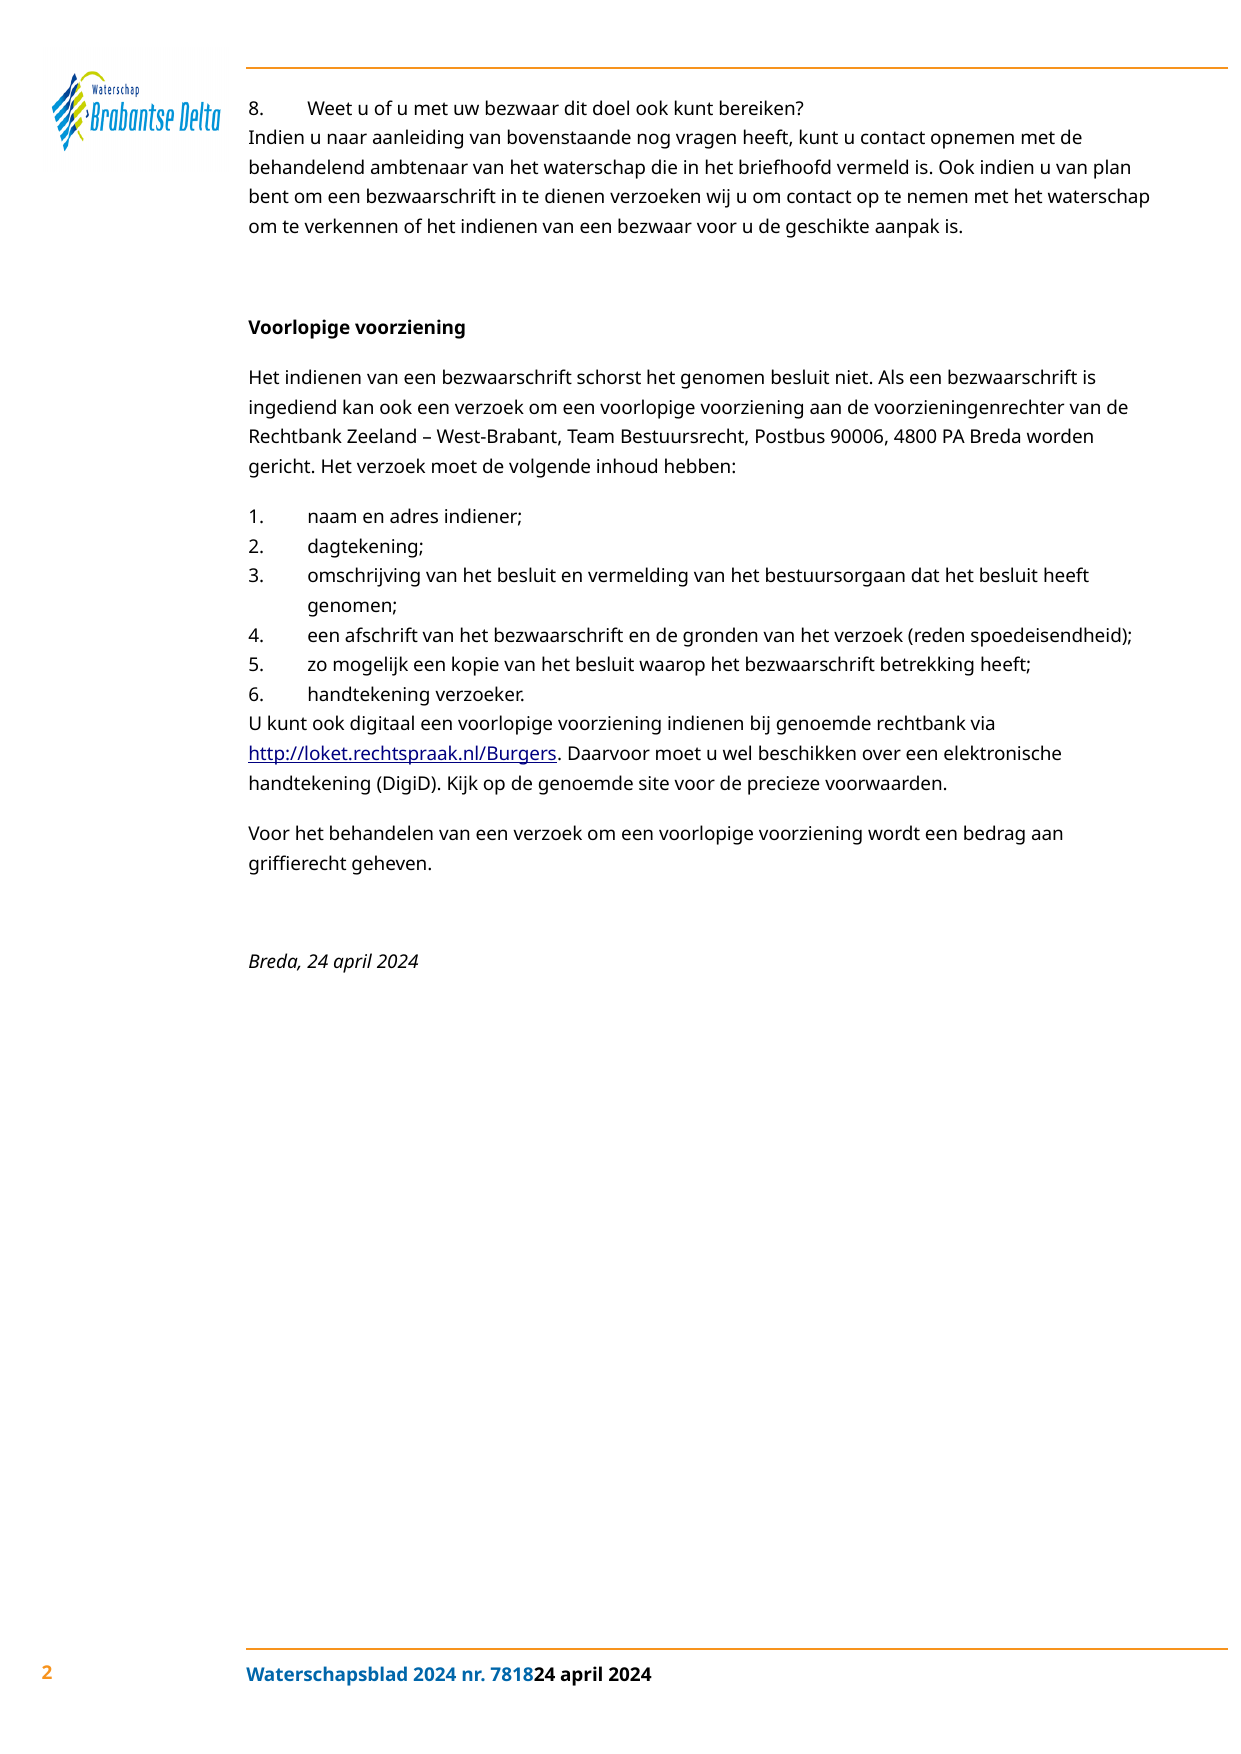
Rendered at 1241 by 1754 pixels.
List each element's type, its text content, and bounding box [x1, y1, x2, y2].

text U kunt ook digitaal een voorlopige voorziening indienen bij genoemde rechtbank via http://loket.rechtspraak.nl/Burgers. Daarvoor moet u wel beschikken over een elektronische handtekening (DigiD). Kijk op de genoemde site voor de precieze voorwaarden. [248, 711, 1152, 796]
list zo mogelijk een kopie van het besluit waarop het bezwaarschrift betrekking heeft; [248, 651, 1152, 677]
list handtekening verzoeker. [248, 681, 1152, 707]
list naam en adres indiener; [248, 503, 1152, 529]
list omschrijving van het besluit en vermelding van het bestuursorgaan dat het besluit heeft genomen; [248, 563, 1152, 618]
picture [41, 47, 231, 172]
text Voor het behandelen van een verzoek om een voorlopige voorziening wordt een bedrag aan griffierecht geheven. [248, 820, 1152, 876]
text Indien u naar aanleiding van bovenstaande nog vragen heeft, kunt u contact opnemen met de behandelend ambtenaar van het waterschap die in het briefhoofd vermeld is. Ook indien u van plan bent om een bezwaarschrift in te dienen verzoeken wij u om contact op te nemen met het waterschap om te verkennen of het indienen van een bezwaar voor u de geschikte aanpak is. [248, 124, 1152, 239]
list een afschrift van het bezwaarschrift en de gronden van het verzoek (reden spoedeisendheid); [248, 622, 1152, 648]
text Voorlopige voorziening [248, 314, 1152, 340]
list Weet u of u met uw bezwaar dit doel ook kunt bereiken? [248, 95, 1152, 121]
text Breda, 24 april 2024 [248, 948, 1152, 974]
list dagtekening; [248, 533, 1152, 559]
text Het indienen van een bezwaarschrift schorst het genomen besluit niet. Als een bezwaarschrift is ingediend kan ook een verzoek om een voorlopige voorziening aan de voorzieningenrechter van de Rechtbank Zeeland – West-Brabant, Team Bestuursrecht, Postbus 90006, 4800 PA Breda worden gericht. Het verzoek moet de volgende inhoud hebben: [248, 364, 1152, 479]
